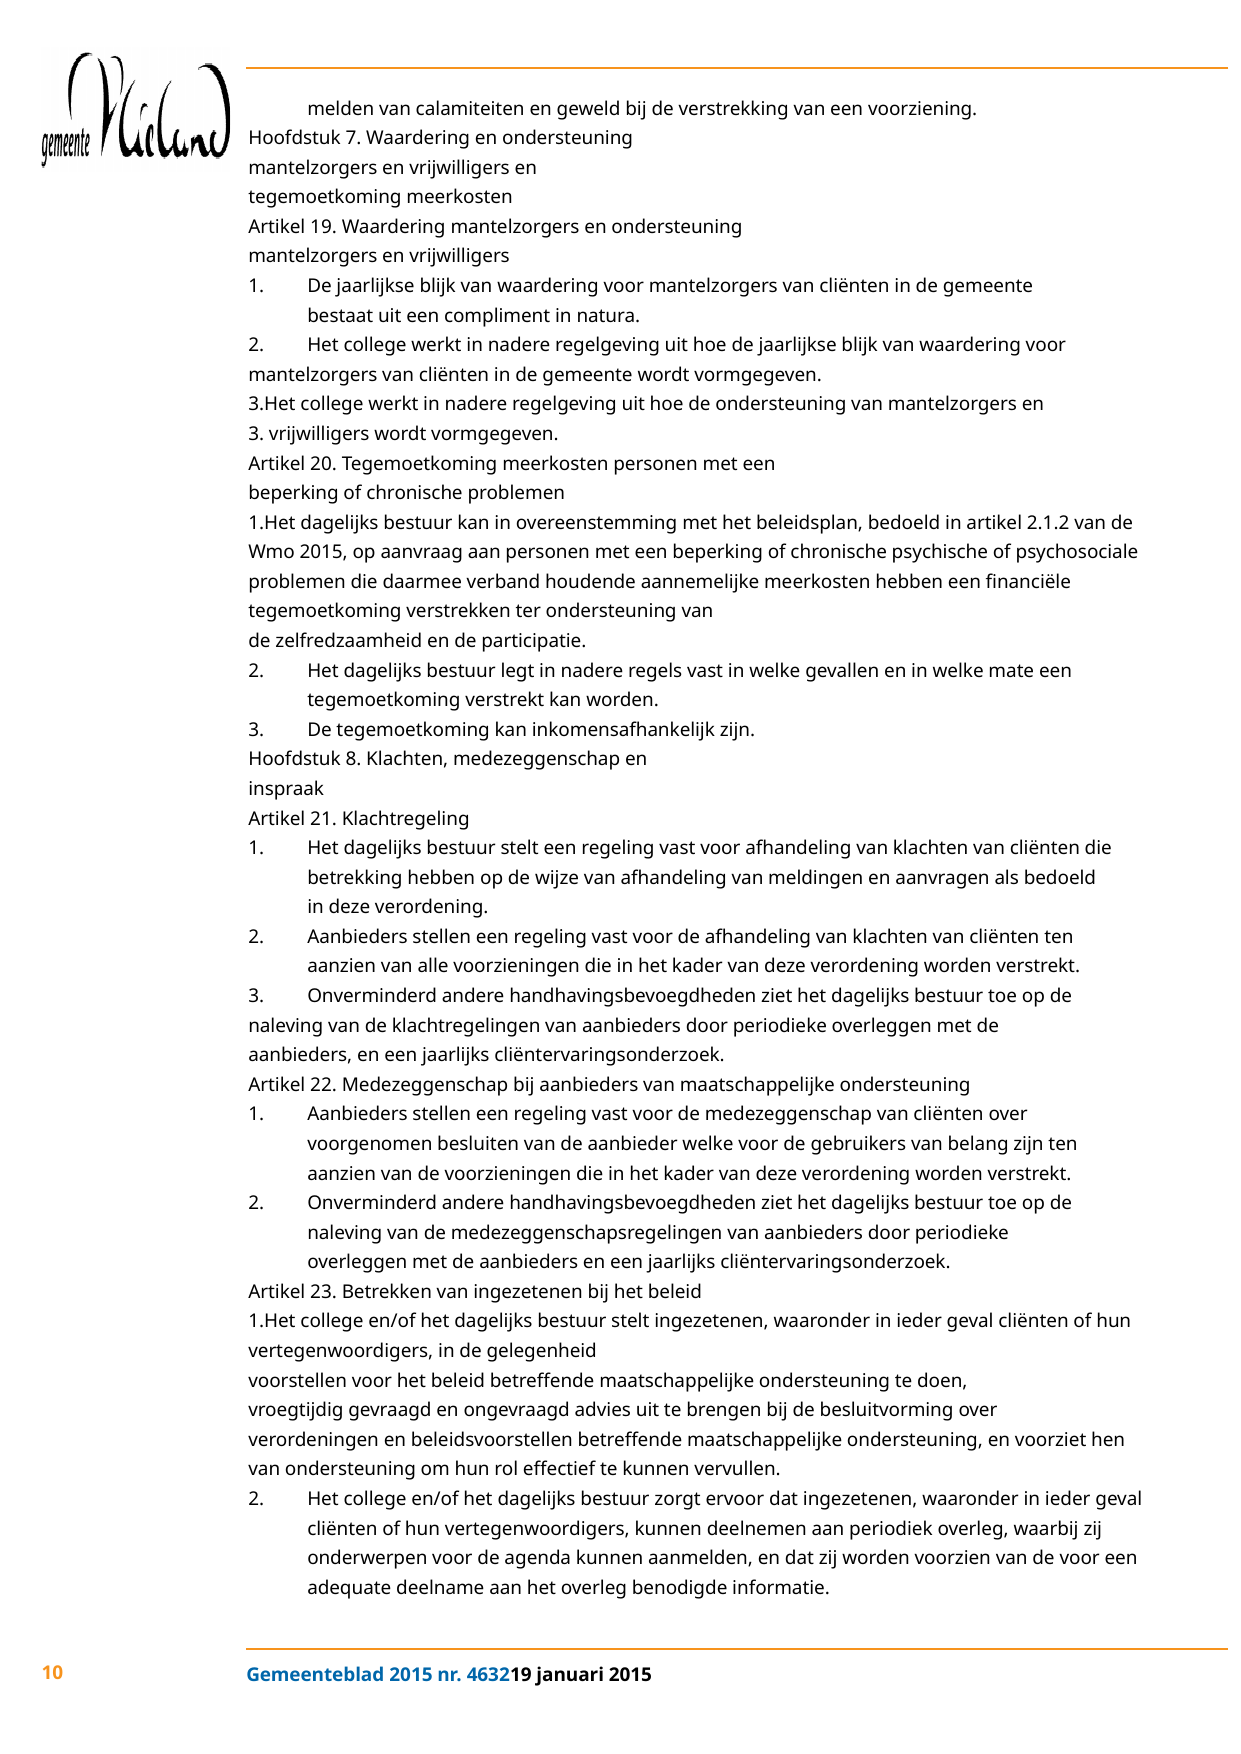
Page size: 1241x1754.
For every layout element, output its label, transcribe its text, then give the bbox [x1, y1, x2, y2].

list voorgenomen besluiten van de aanbieder welke voor de gebruikers van belang zijn ten [248, 1130, 1152, 1156]
text Hoofdstuk 7. Waardering en ondersteuning [248, 124, 1152, 150]
text vroegtijdig gevraagd en ongevraagd advies uit te brengen bij de besluitvorming over [248, 1396, 1152, 1422]
list Onverminderd andere handhavingsbevoegdheden ziet het dagelijks bestuur toe op de [248, 982, 1152, 1008]
list Het college en/of het dagelijks bestuur zorgt ervoor dat ingezetenen, waaronder in ieder geval cliënten of hun vertegenwoordigers, kunnen deelnemen aan periodiek overleg, waarbij zij onderwerpen voor de agenda kunnen aanmelden, en dat zij worden voorzien van de voor een adequate deelname aan het overleg benodigde informatie. [248, 1485, 1152, 1600]
text Artikel 23. Betrekken van ingezetenen bij het beleid [248, 1278, 1152, 1304]
list De jaarlijkse blijk van waardering voor mantelzorgers van cliënten in de gemeente [248, 272, 1152, 298]
text Hoofdstuk 8. Klachten, medezeggenschap en [248, 746, 1152, 771]
text 3. vrijwilligers wordt vormgegeven. [248, 420, 1152, 446]
text beperking of chronische problemen [248, 479, 1152, 505]
text mantelzorgers en vrijwilligers [248, 243, 1152, 268]
list in deze verordening. [248, 893, 1152, 919]
list Aanbieders stellen een regeling vast voor de medezeggenschap van cliënten over [248, 1101, 1152, 1126]
list bestaat uit een compliment in natura. [248, 302, 1152, 328]
list De tegemoetkoming kan inkomensafhankelijk zijn. [248, 716, 1152, 742]
text aanbieders, en een jaarlijks cliëntervaringsonderzoek. [248, 1041, 1152, 1067]
picture [41, 47, 231, 172]
list naleving van de medezeggenschapsregelingen van aanbieders door periodieke [248, 1219, 1152, 1245]
list Het dagelijks bestuur stelt een regeling vast voor afhandeling van klachten van cliënten die [248, 834, 1152, 860]
text tegemoetkoming meerkosten [248, 183, 1152, 209]
list melden van calamiteiten en geweld bij de verstrekking van een voorziening. [248, 95, 1152, 121]
text naleving van de klachtregelingen van aanbieders door periodieke overleggen met de [248, 1012, 1152, 1038]
text 3.Het college werkt in nadere regelgeving uit hoe de ondersteuning van mantelzorgers en [248, 391, 1152, 416]
list Aanbieders stellen een regeling vast voor de afhandeling van klachten van cliënten ten [248, 923, 1152, 949]
text verordeningen en beleidsvoorstellen betreffende maatschappelijke ondersteuning, en voorziet hen van ondersteuning om hun rol effectief te kunnen vervullen. [248, 1426, 1152, 1481]
text 1.Het college en/of het dagelijks bestuur stelt ingezetenen, waaronder in ieder geval cliënten of hun vertegenwoordigers, in de gelegenheid [248, 1308, 1152, 1363]
text Artikel 20. Tegemoetkoming meerkosten personen met een [248, 450, 1152, 476]
list aanzien van alle voorzieningen die in het kader van deze verordening worden verstrekt. [248, 953, 1152, 978]
text Artikel 19. Waardering mantelzorgers en ondersteuning [248, 213, 1152, 239]
text de zelfredzaamheid en de participatie. [248, 627, 1152, 653]
list betrekking hebben op de wijze van afhandeling van meldingen en aanvragen als bedoeld [248, 864, 1152, 890]
list Onverminderd andere handhavingsbevoegdheden ziet het dagelijks bestuur toe op de [248, 1189, 1152, 1215]
list Het dagelijks bestuur legt in nadere regels vast in welke gevallen en in welke mate een tegemoetkoming verstrekt kan worden. [248, 657, 1152, 712]
text mantelzorgers van cliënten in de gemeente wordt vormgegeven. [248, 361, 1152, 387]
list aanzien van de voorzieningen die in het kader van deze verordening worden verstrekt. [248, 1160, 1152, 1186]
text Artikel 22. Medezeggenschap bij aanbieders van maatschappelijke ondersteuning [248, 1071, 1152, 1097]
text Artikel 21. Klachtregeling [248, 805, 1152, 831]
text voorstellen voor het beleid betreffende maatschappelijke ondersteuning te doen, [248, 1367, 1152, 1393]
list Het college werkt in nadere regelgeving uit hoe de jaarlijkse blijk van waardering voor [248, 331, 1152, 357]
text 1.Het dagelijks bestuur kan in overeenstemming met het beleidsplan, bedoeld in artikel 2.1.2 van de Wmo 2015, op aanvraag aan personen met een beperking of chronische psychische of psychosociale problemen die daarmee verband houdende aannemelijke meerkosten hebben een financiële tegemoetkoming verstrekken ter ondersteuning van [248, 509, 1152, 623]
list overleggen met de aanbieders en een jaarlijks cliëntervaringsonderzoek. [248, 1248, 1152, 1274]
text mantelzorgers en vrijwilligers en [248, 154, 1152, 180]
text inspraak [248, 775, 1152, 801]
